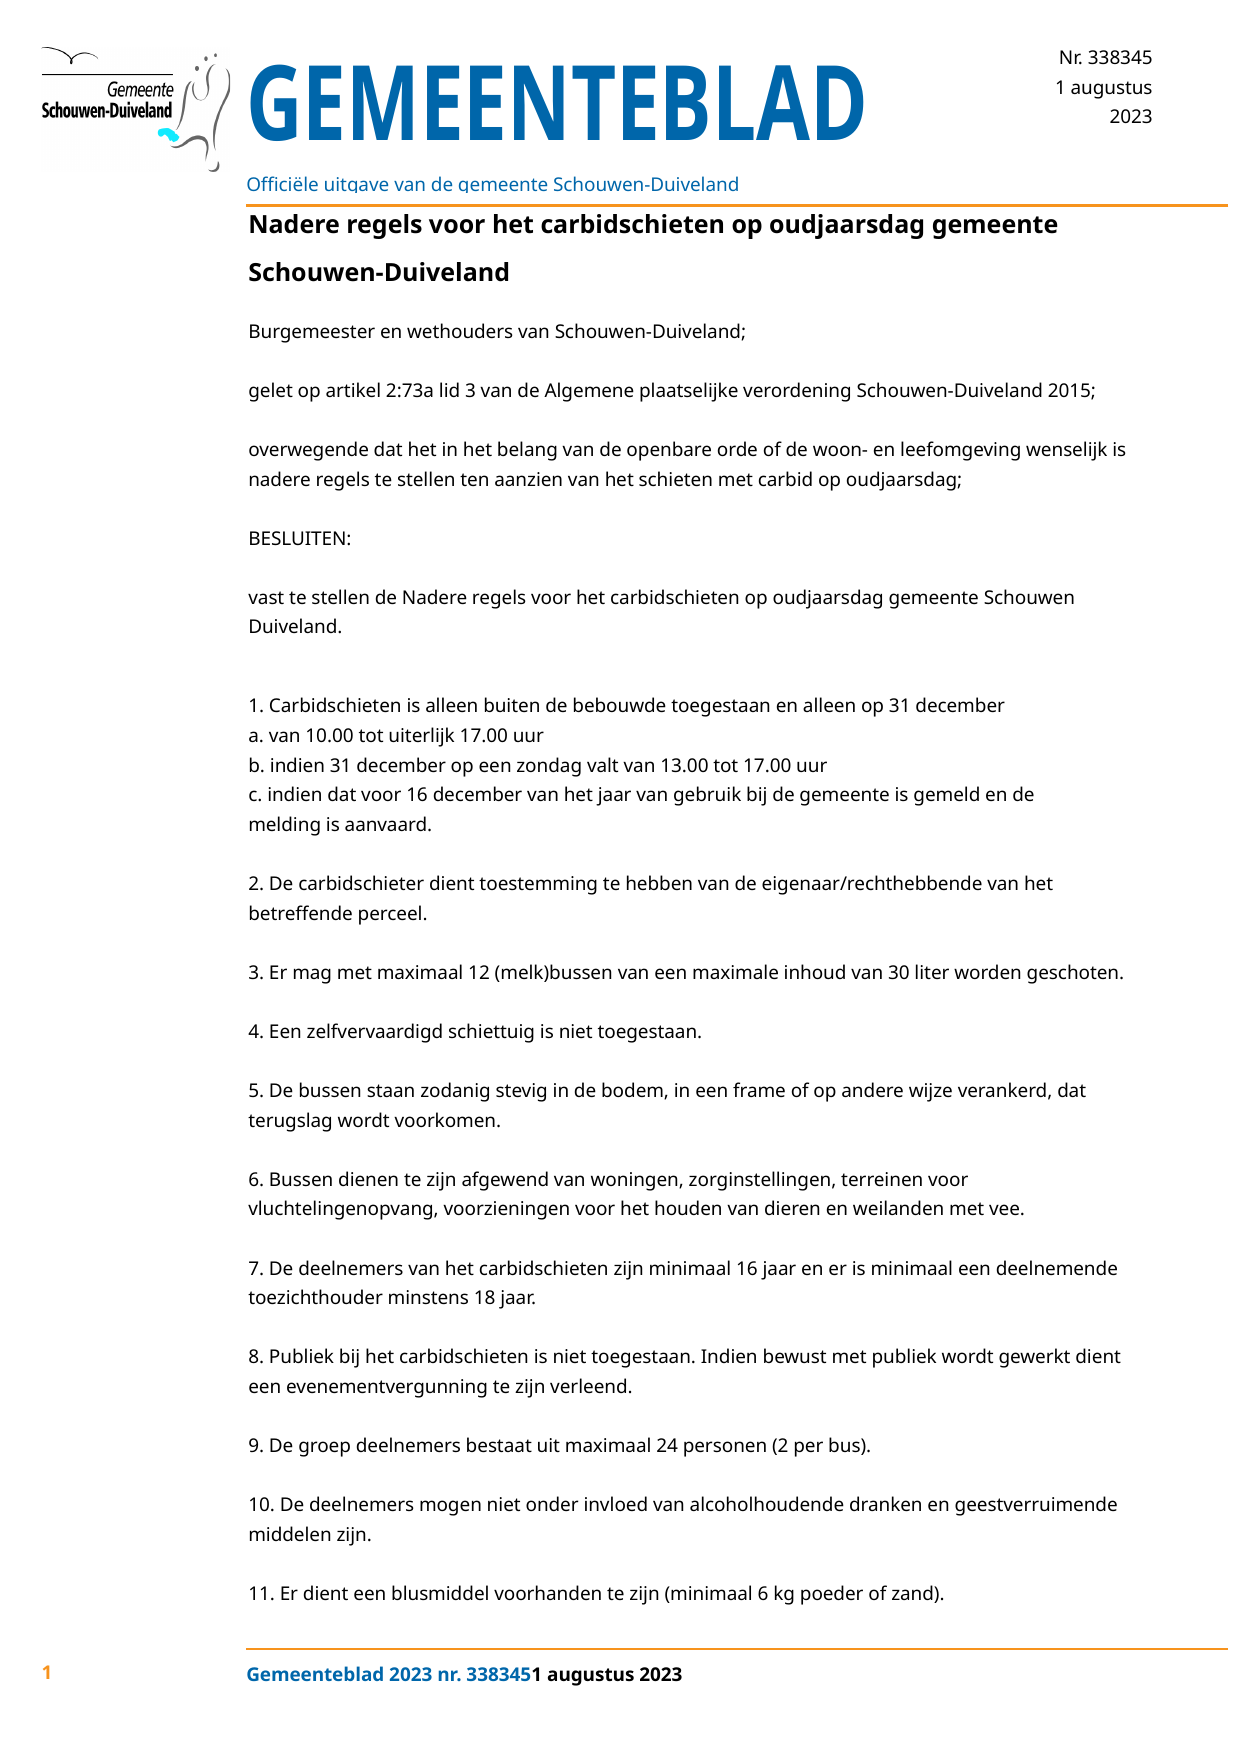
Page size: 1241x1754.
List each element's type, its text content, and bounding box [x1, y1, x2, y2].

text 3. Er mag met maximaal 12 (melk)bussen van een maximale inhoud van 30 liter worden geschoten. [248, 959, 1152, 984]
text 1. Carbidschieten is alleen buiten de bebouwde toegestaan en alleen op 31 december [248, 693, 1152, 718]
text 10. De deelnemers mogen niet onder invloed van alcoholhoudende dranken en geestverruimende middelen zijn. [248, 1491, 1152, 1547]
text c. indien dat voor 16 december van het jaar van gebruik bij de gemeente is gemeld en de [248, 781, 1152, 807]
text 2. De carbidschieter dient toestemming te hebben van de eigenaar/rechthebbende van het betreffende perceel. [248, 870, 1152, 925]
text 7. De deelnemers van het carbidschieten zijn minimaal 16 jaar en er is minimaal een deelnemende toezichthouder minstens 18 jaar. [248, 1255, 1152, 1310]
text BESLUITEN: [248, 525, 1152, 551]
text 9. De groep deelnemers bestaat uit maximaal 24 personen (2 per bus). [248, 1432, 1152, 1458]
text overwegende dat het in het belang van de openbare orde of de woon- en leefomgeving wenselijk is nadere regels te stellen ten aanzien van het schieten met carbid op oudjaarsdag; [248, 436, 1152, 492]
text melding is aanvaard. [248, 811, 1152, 837]
text 11. Er dient een blusmiddel voorhanden te zijn (minimaal 6 kg poeder of zand). [248, 1580, 1152, 1606]
picture [41, 47, 231, 172]
text Nadere regels voor het carbidschieten op oudjaarsdag gemeente Schouwen-Duiveland [248, 207, 1152, 288]
text vast te stellen de Nadere regels voor het carbidschieten op oudjaarsdag gemeente Schouwen Duiveland. [248, 584, 1152, 639]
text Burgemeester en wethouders van Schouwen-Duiveland; [248, 318, 1152, 344]
text 4. Een zelfvervaardigd schiettuig is niet toegestaan. [248, 1018, 1152, 1044]
text b. indien 31 december op een zondag valt van 13.00 tot 17.00 uur [248, 752, 1152, 777]
text a. van 10.00 tot uiterlijk 17.00 uur [248, 722, 1152, 748]
text 6. Bussen dienen te zijn afgewend van woningen, zorginstellingen, terreinen voor vluchtelingenopvang, voorzieningen voor het houden van dieren en weilanden met vee. [248, 1166, 1152, 1221]
text 5. De bussen staan zodanig stevig in de bodem, in een frame of op andere wijze verankerd, dat terugslag wordt voorkomen. [248, 1077, 1152, 1132]
text 8. Publiek bij het carbidschieten is niet toegestaan. Indien bewust met publiek wordt gewerkt dient een evenementvergunning te zijn verleend. [248, 1343, 1152, 1399]
text gelet op artikel 2:73a lid 3 van de Algemene plaatselijke verordening Schouwen-Duiveland 2015; [248, 377, 1152, 403]
